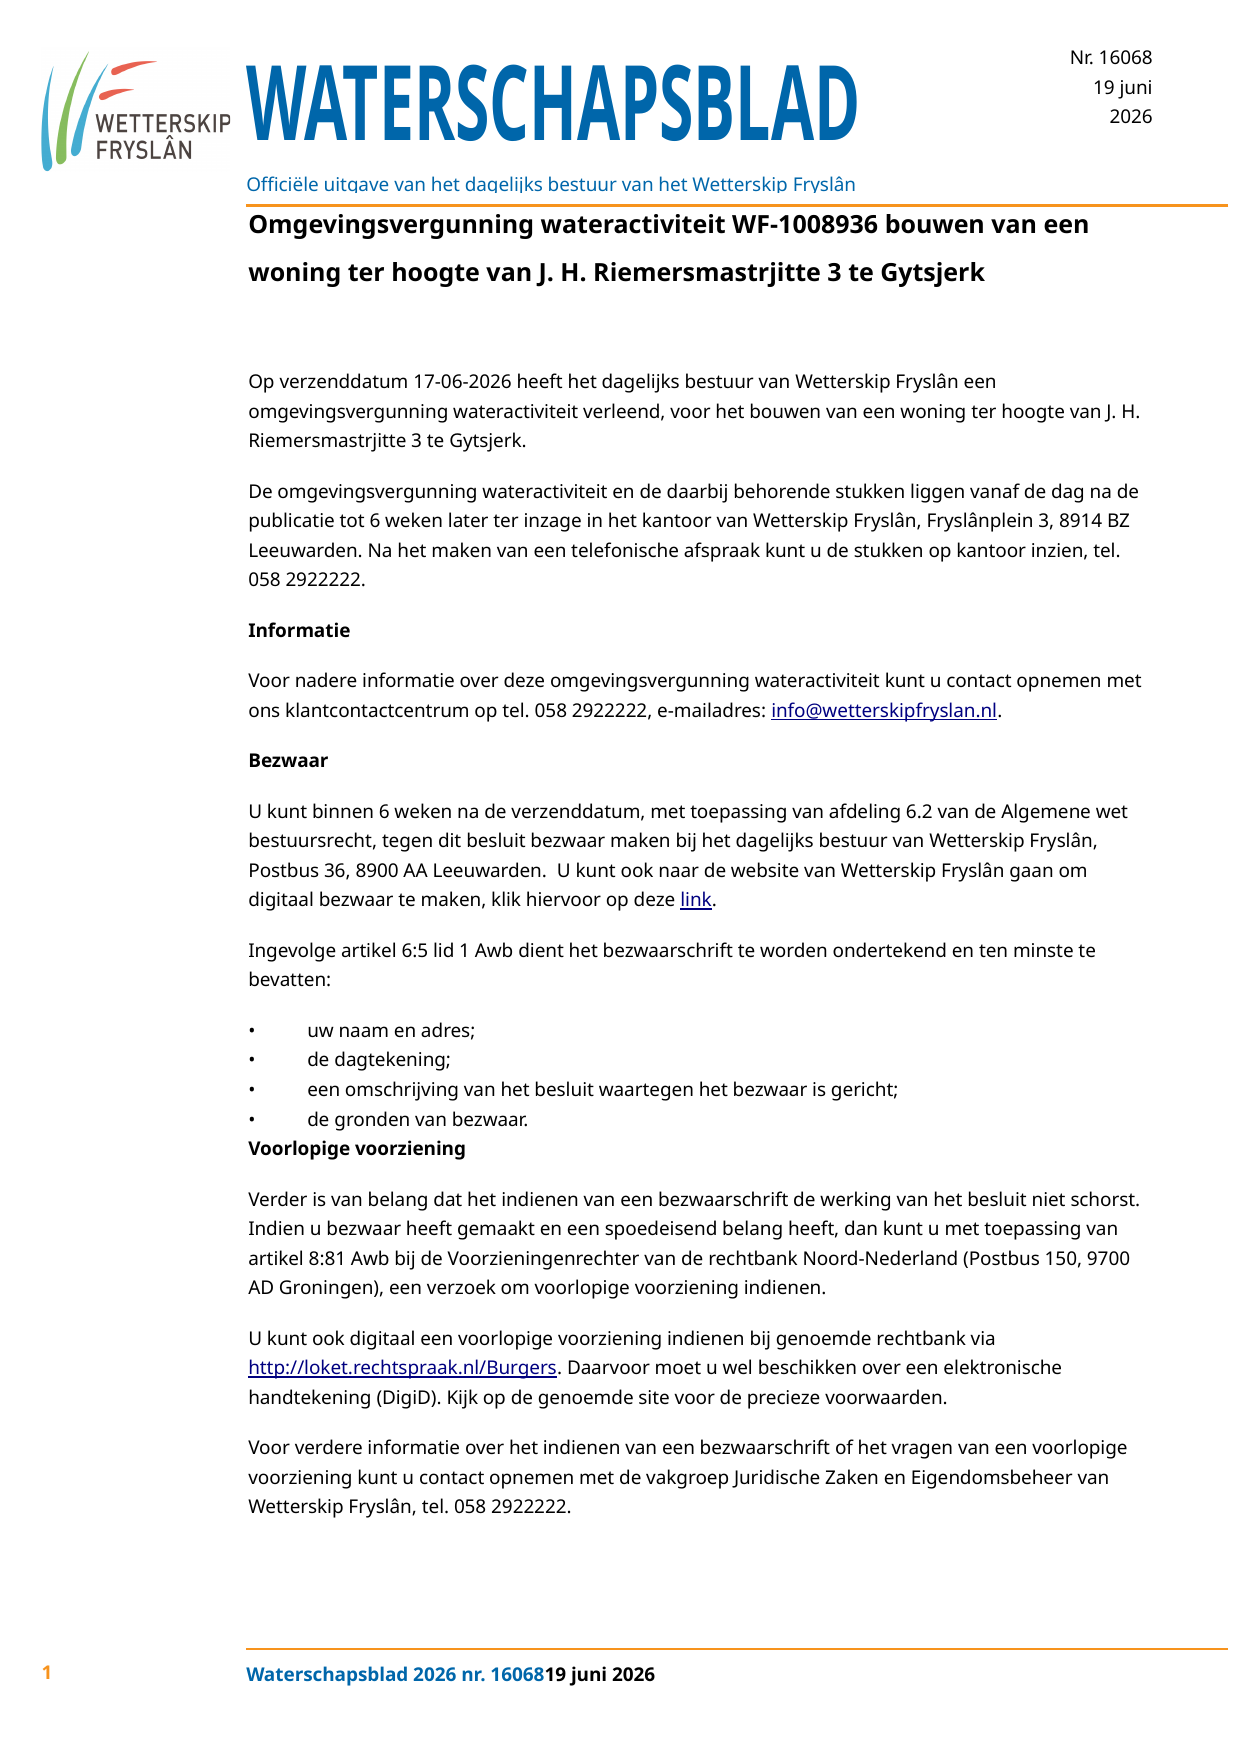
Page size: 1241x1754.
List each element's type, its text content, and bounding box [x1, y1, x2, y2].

text Voorlopige voorziening [248, 1135, 1152, 1161]
list de gronden van bezwaar. [248, 1106, 1152, 1132]
list een omschrijving van het besluit waartegen het bezwaar is gericht; [248, 1076, 1152, 1102]
text U kunt ook digitaal een voorlopige voorziening indienen bij genoemde rechtbank via http://loket.rechtspraak.nl/Burgers. Daarvoor moet u wel beschikken over een elektronische handtekening (DigiD). Kijk op de genoemde site voor de precieze voorwaarden. [248, 1325, 1152, 1410]
picture [41, 47, 231, 172]
text Omgevingsvergunning wateractiviteit WF-1008936 bouwen van een woning ter hoogte van J. H. Riemersmastrjitte 3 te Gytsjerk [248, 207, 1152, 288]
text De omgevingsvergunning wateractiviteit en de daarbij behorende stukken liggen vanaf de dag na de publicatie tot 6 weken later ter inzage in het kantoor van Wetterskip Fryslân, Fryslânplein 3, 8914 BZ Leeuwarden. Na het maken van een telefonische afspraak kunt u de stukken op kantoor inzien, tel. 058 2922222. [248, 478, 1152, 592]
text Informatie [248, 617, 1152, 643]
text Ingevolge artikel 6:5 lid 1 Awb dient het bezwaarschrift te worden ondertekend en ten minste te bevatten: [248, 937, 1152, 992]
text Op verzenddatum 17-06-2026 heeft het dagelijks bestuur van Wetterskip Fryslân een omgevingsvergunning wateractiviteit verleend, voor het bouwen van een woning ter hoogte van J. H. Riemersmastrjitte 3 te Gytsjerk. [248, 368, 1152, 453]
text U kunt binnen 6 weken na de verzenddatum, met toepassing van afdeling 6.2 van de Algemene wet bestuursrecht, tegen dit besluit bezwaar maken bij het dagelijks bestuur van Wetterskip Fryslân, Postbus 36, 8900 AA Leeuwarden. U kunt ook naar de website van Wetterskip Fryslân gaan om digitaal bezwaar te maken, klik hiervoor op deze link. [248, 798, 1152, 912]
text Bezwaar [248, 747, 1152, 773]
list de dagtekening; [248, 1047, 1152, 1072]
text Voor nadere informatie over deze omgevingsvergunning wateractiviteit kunt u contact opnemen met ons klantcontactcentrum op tel. 058 2922222, e-mailadres: info@wetterskipfryslan.nl. [248, 667, 1152, 723]
text Voor verdere informatie over het indienen van een bezwaarschrift of het vragen van een voorlopige voorziening kunt u contact opnemen met de vakgroep Juridische Zaken en Eigendomsbeheer van Wetterskip Fryslân, tel. 058 2922222. [248, 1434, 1152, 1519]
list uw naam en adres; [248, 1017, 1152, 1043]
text Verder is van belang dat het indienen van een bezwaarschrift de werking van het besluit niet schorst. Indien u bezwaar heeft gemaakt en een spoedeisend belang heeft, dan kunt u met toepassing van artikel 8:81 Awb bij de Voorzieningenrechter van de rechtbank Noord-Nederland (Postbus 150, 9700 AD Groningen), een verzoek om voorlopige voorziening indienen. [248, 1186, 1152, 1300]
